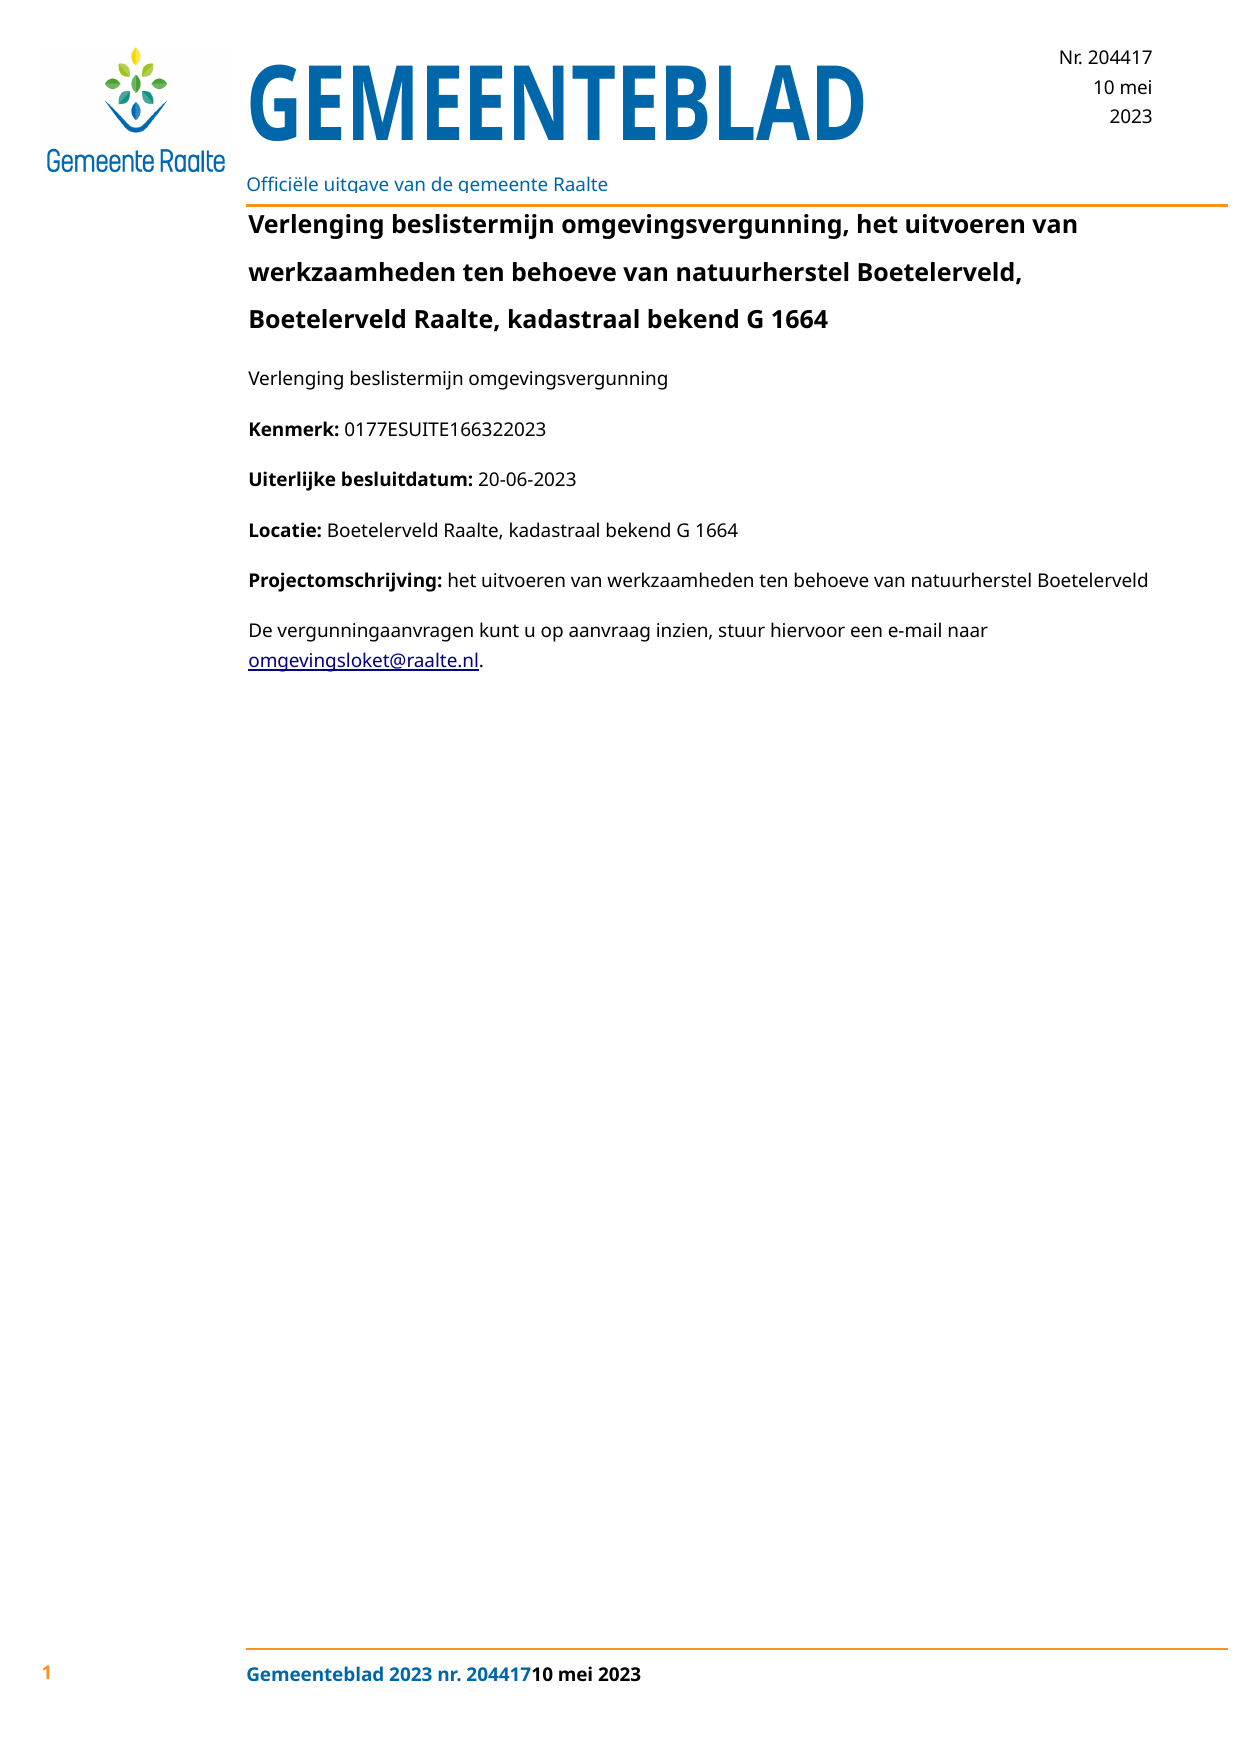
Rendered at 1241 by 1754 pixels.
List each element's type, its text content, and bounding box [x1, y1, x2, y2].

text Kenmerk: 0177ESUITE166322023 [248, 416, 1152, 442]
text De vergunningaanvragen kunt u op aanvraag inzien, stuur hiervoor een e-mail naar omgevingsloket@raalte.nl. [248, 618, 1152, 673]
text Projectomschrijving: het uitvoeren van werkzaamheden ten behoeve van natuurherstel Boetelerveld [248, 567, 1152, 593]
text Verlenging beslistermijn omgevingsvergunning [248, 366, 1152, 391]
text Verlenging beslistermijn omgevingsvergunning, het uitvoeren van werkzaamheden ten behoeve van natuurherstel Boetelerveld, Boetelerveld Raalte, kadastraal bekend G 1664 [248, 207, 1152, 336]
text Uiterlijke besluitdatum: 20-06-2023 [248, 466, 1152, 492]
picture [41, 47, 231, 172]
text Locatie: Boetelerveld Raalte, kadastraal bekend G 1664 [248, 517, 1152, 542]
